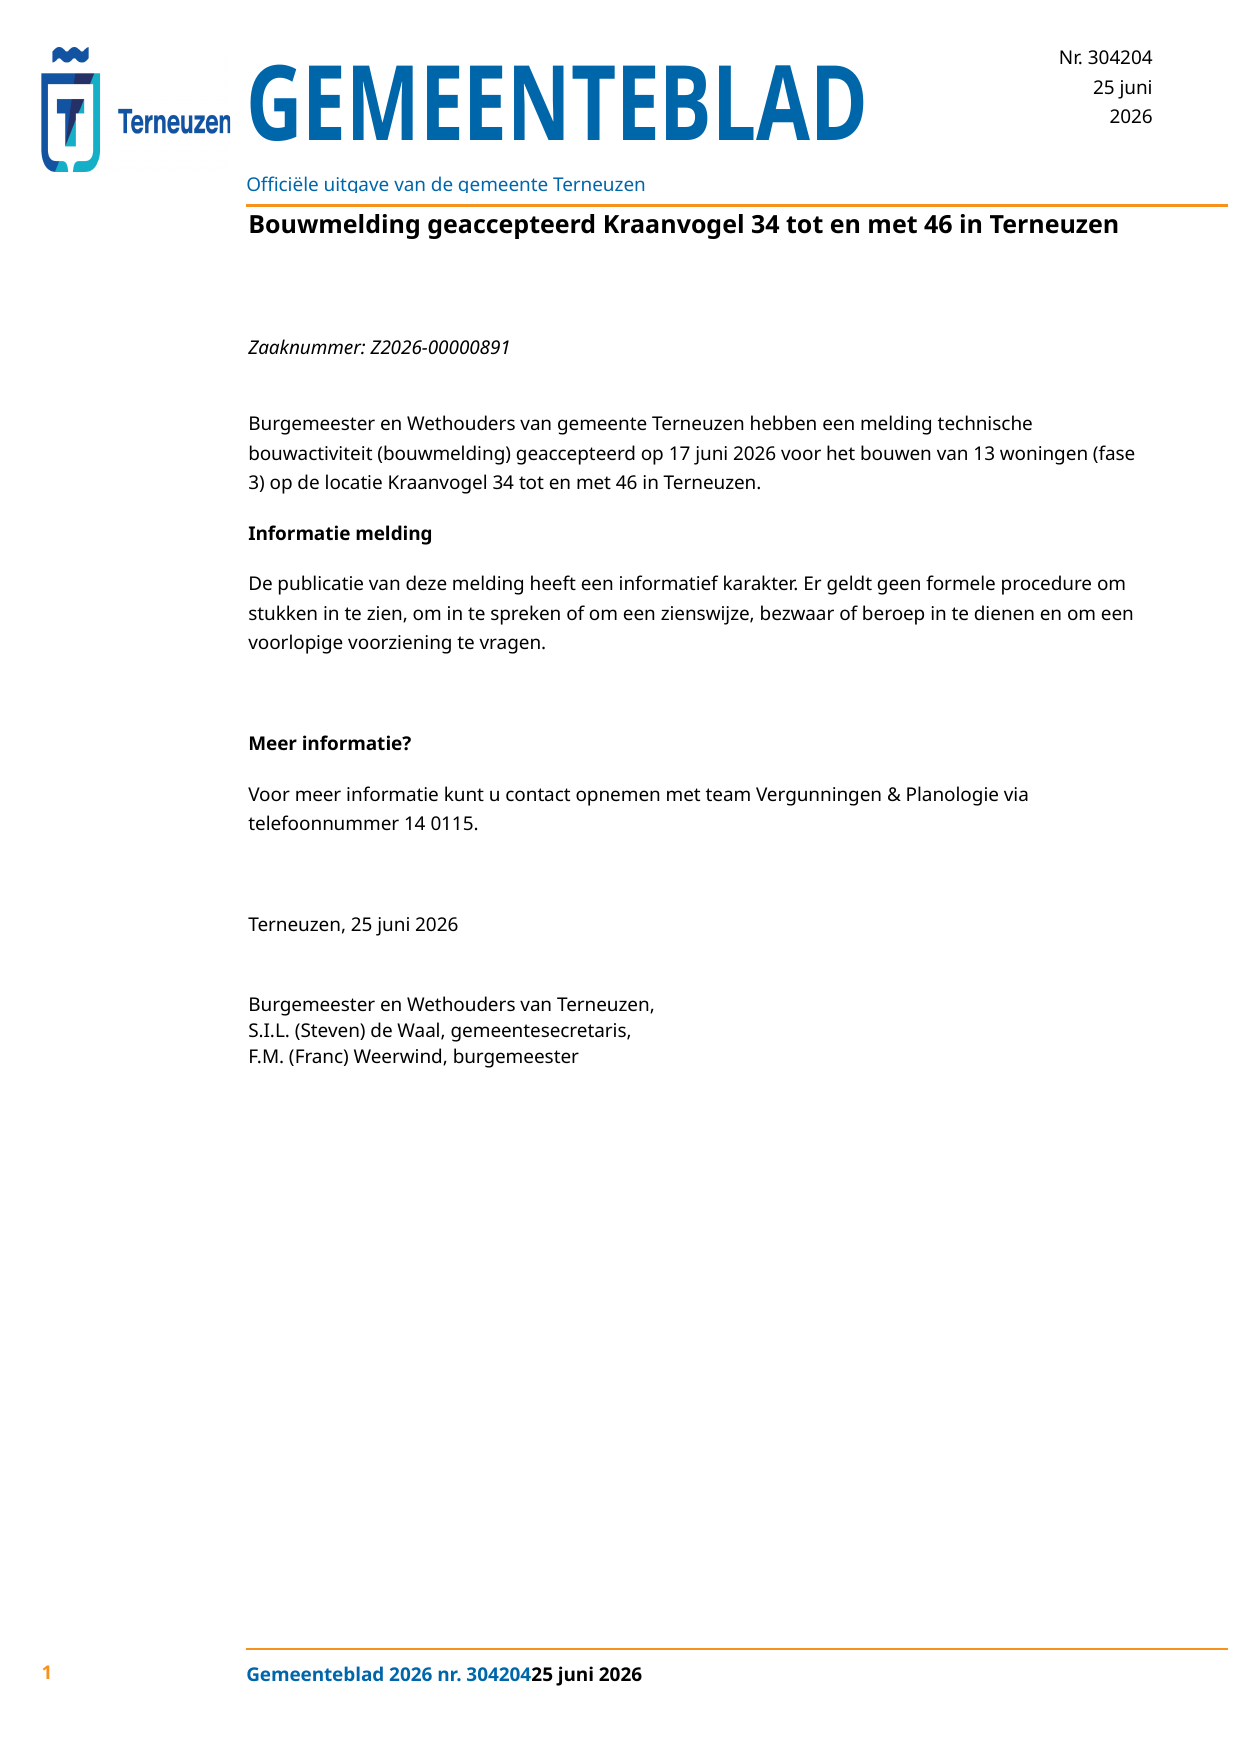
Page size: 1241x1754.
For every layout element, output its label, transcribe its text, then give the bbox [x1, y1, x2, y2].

text Zaaknummer: Z2026-00000891 [248, 334, 1152, 360]
text Bouwmelding geaccepteerd Kraanvogel 34 tot en met 46 in Terneuzen [248, 207, 1152, 241]
text Burgemeester en Wethouders van gemeente Terneuzen hebben een melding technische bouwactiviteit (bouwmelding) geaccepteerd op 17 juni 2026 voor het bouwen van 13 woningen (fase 3) op de locatie Kraanvogel 34 tot en met 46 in Terneuzen. [248, 410, 1152, 495]
text De publicatie van deze melding heeft een informatief karakter. Er geldt geen formele procedure om stukken in te zien, om in te spreken of om een zienswijze, bezwaar of beroep in te dienen en om een voorlopige voorziening te vragen. [248, 570, 1152, 655]
table_cell [700, 1069, 1152, 1094]
table_header Burgemeester en Wethouders van Terneuzen, [248, 962, 1152, 1017]
table_cell [248, 1069, 700, 1094]
table_cell [700, 1017, 1152, 1043]
table_cell S.I.L. (Steven) de Waal, gemeentesecretaris, [248, 1017, 700, 1043]
text Voor meer informatie kunt u contact opnemen met team Vergunningen & Planologie via telefoonnummer 14 0115. [248, 781, 1152, 836]
text Informatie melding [248, 520, 1152, 546]
text Meer informatie? [248, 730, 1152, 756]
picture [41, 47, 231, 172]
text Terneuzen, 25 juni 2026 [248, 911, 1152, 937]
table_cell F.M. (Franc) Weerwind, burgemeester [248, 1043, 1152, 1068]
